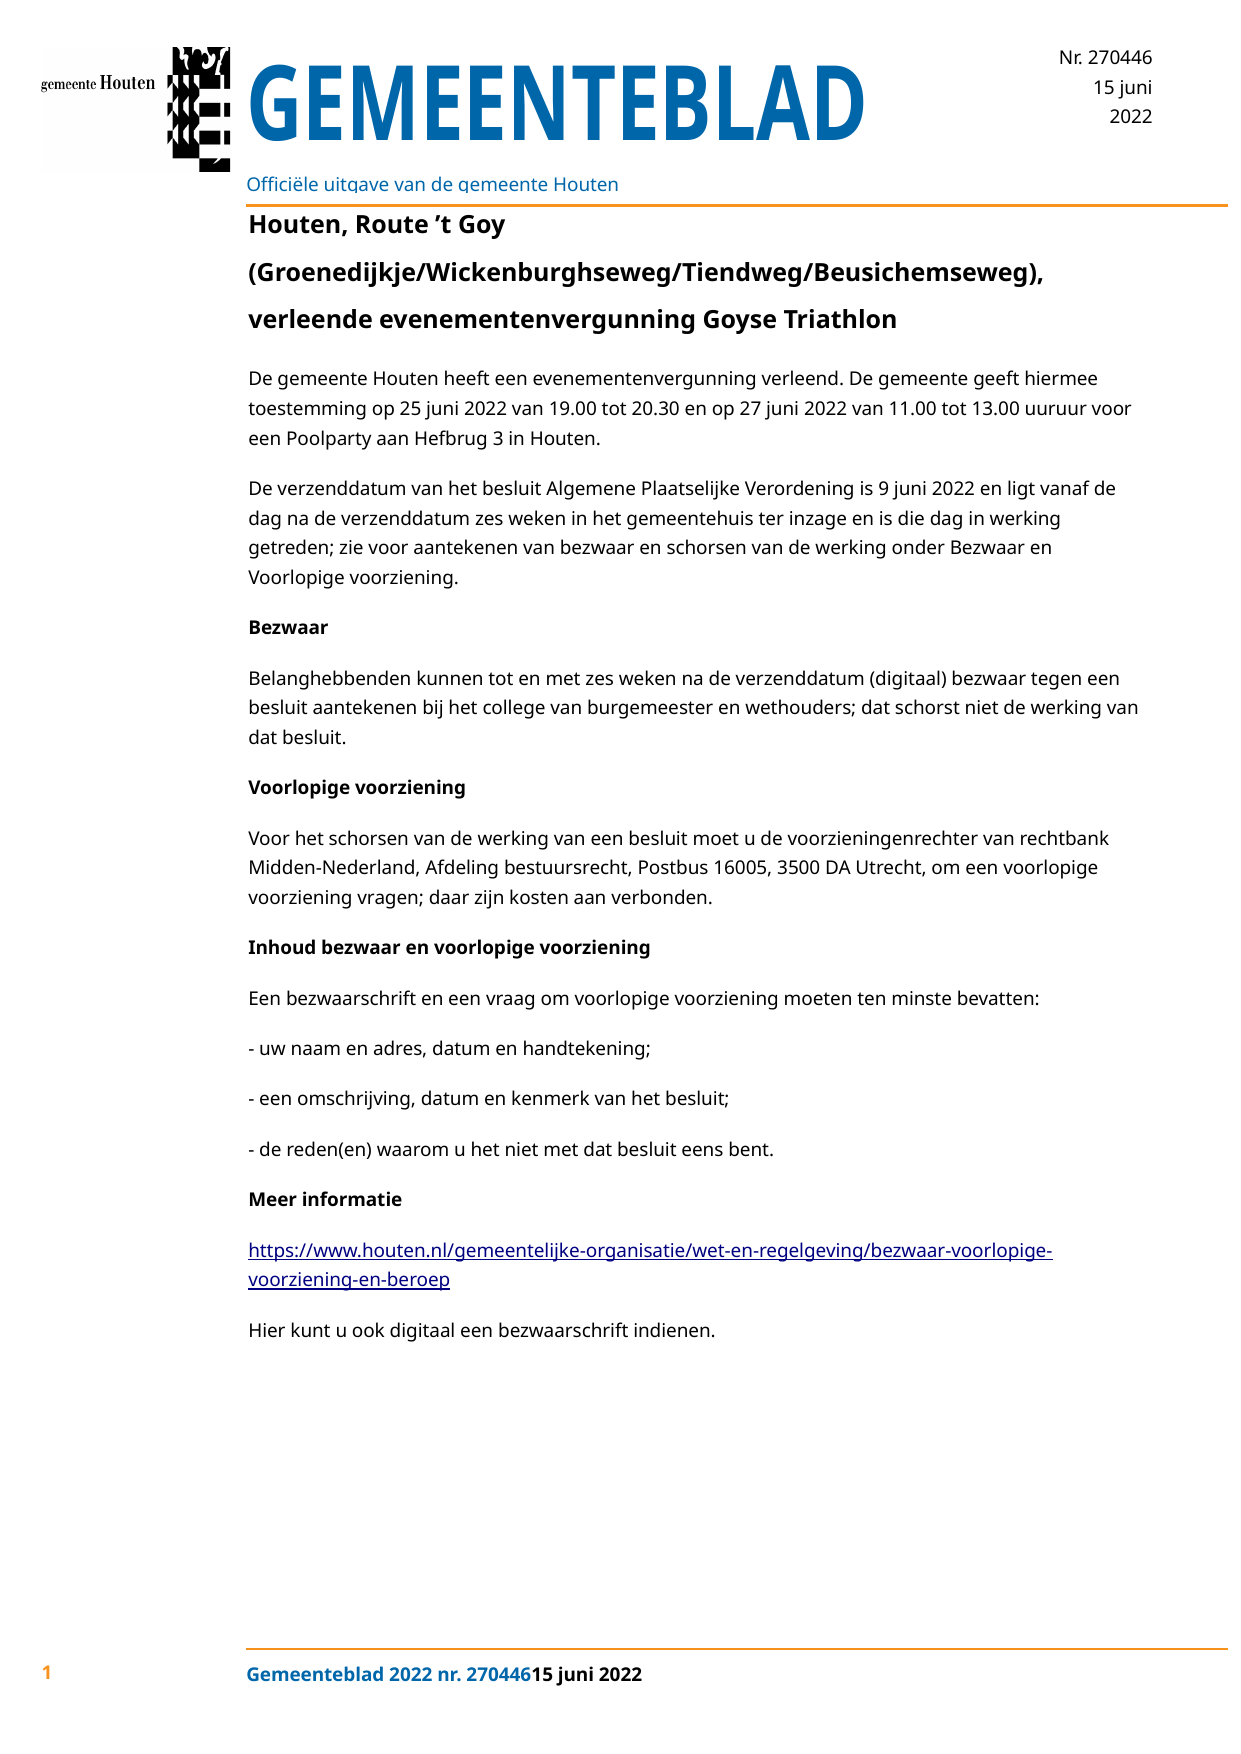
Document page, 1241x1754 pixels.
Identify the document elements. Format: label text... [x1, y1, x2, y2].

text Een bezwaarschrift en een vraag om voorlopige voorziening moeten ten minste bevatten: [248, 985, 1152, 1010]
text Belanghebbenden kunnen tot en met zes weken na de verzenddatum (digitaal) bezwaar tegen een besluit aantekenen bij het college van burgemeester en wethouders; dat schorst niet de werking van dat besluit. [248, 665, 1152, 749]
text De gemeente Houten heeft een evenementenvergunning verleend. De gemeente geeft hiermee toestemming op 25 juni 2022 van 19.00 tot 20.30 en op 27 juni 2022 van 11.00 tot 13.00 uuruur voor een Poolparty aan Hefbrug 3 in Houten. [248, 366, 1152, 450]
text Voorlopige voorziening [248, 774, 1152, 800]
text Houten, Route ’t Goy (Groenedijkje/Wickenburghseweg/Tiendweg/Beusichemseweg), verleende evenementenvergunning Goyse Triathlon [248, 207, 1152, 336]
text Inhoud bezwaar en voorlopige voorziening [248, 934, 1152, 960]
text Meer informatie [248, 1186, 1152, 1212]
text - uw naam en adres, datum en handtekening; [248, 1035, 1152, 1061]
picture [41, 47, 231, 172]
text Hier kunt u ook digitaal een bezwaarschrift indienen. [248, 1317, 1152, 1342]
text Voor het schorsen van de werking van een besluit moet u de voorzieningenrechter van rechtbank Midden-Nederland, Afdeling bestuursrecht, Postbus 16005, 3500 DA Utrecht, om een voorlopige voorziening vragen; daar zijn kosten aan verbonden. [248, 825, 1152, 909]
text De verzenddatum van het besluit Algemene Plaatselijke Verordening is 9 juni 2022 en ligt vanaf de dag na de verzenddatum zes weken in het gemeentehuis ter inzage en is die dag in werking getreden; zie voor aantekenen van bezwaar en schorsen van de werking onder Bezwaar en Voorlopige voorziening. [248, 475, 1152, 589]
text - de reden(en) waarom u het niet met dat besluit eens bent. [248, 1136, 1152, 1162]
text Bezwaar [248, 614, 1152, 640]
text - een omschrijving, datum en kenmerk van het besluit; [248, 1086, 1152, 1111]
text https://www.houten.nl/gemeentelijke-organisatie/wet-en-regelgeving/bezwaar-voorlopige-voorziening-en-beroep [248, 1237, 1152, 1292]
